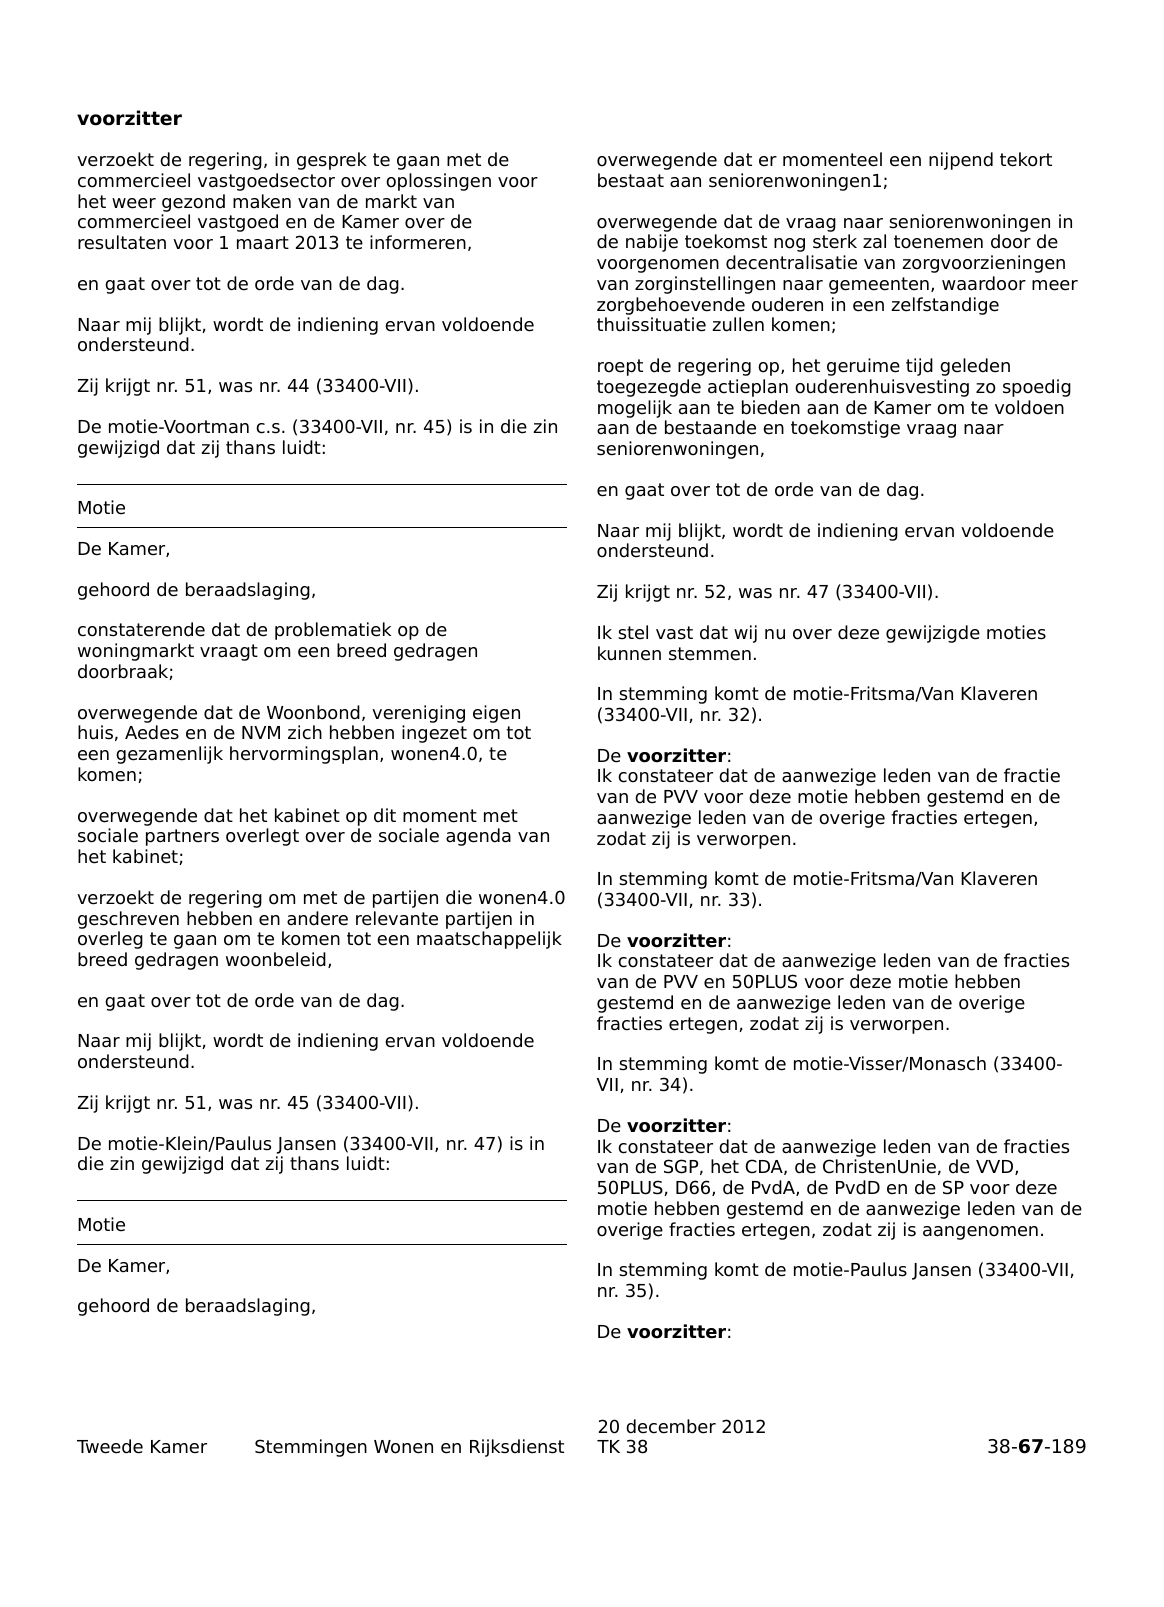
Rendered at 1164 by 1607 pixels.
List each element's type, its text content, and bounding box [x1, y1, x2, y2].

text De voorzitter: [596, 1322, 1087, 1342]
text gehoord de beraadslaging, [77, 1296, 567, 1317]
text en gaat over tot de orde van de dag. [596, 480, 1087, 500]
text Naar mij blijkt, wordt de indiening ervan voldoende ondersteund. [596, 520, 1087, 562]
text Motie [77, 498, 567, 519]
text overwegende dat het kabinet op dit moment met sociale partners overlegt over de sociale agenda van het kabinet; [77, 805, 567, 868]
text De motie-Klein/Paulus Jansen (33400-VII, nr. 47) is in die zin gewijzigd dat zij thans luidt: [77, 1133, 567, 1175]
text gehoord de beraadslaging, [77, 579, 567, 600]
text en gaat over tot de orde van de dag. [77, 991, 567, 1011]
text In stemming komt de motie-Visser/Monasch (33400-VII, nr. 34). [596, 1054, 1087, 1096]
text Ik constateer dat de aanwezige leden van de fracties van de SGP, het CDA, de ChristenUnie, de VVD, 50PLUS, D66, de PvdA, de PvdD en de SP voor deze motie hebben gestemd en de aanwezige leden van de overige fracties ertegen, zodat zij is aangenomen. [596, 1136, 1087, 1240]
text De Kamer, [77, 1256, 567, 1276]
text De Kamer, [77, 539, 567, 559]
text Ik stel vast dat wij nu over deze gewijzigde moties kunnen stemmen. [596, 623, 1087, 664]
text Zij krijgt nr. 51, was nr. 45 (33400-VII). [77, 1093, 567, 1113]
text verzoekt de regering, in gesprek te gaan met de commercieel vastgoedsector over oplossingen voor het weer gezond maken van de markt van commercieel vastgoed en de Kamer over de resultaten voor 1 maart 2013 te informeren, [77, 150, 567, 254]
text In stemming komt de motie-Fritsma/Van Klaveren (33400-VII, nr. 32). [596, 684, 1087, 726]
text Motie [77, 1215, 567, 1236]
text Zij krijgt nr. 51, was nr. 44 (33400-VII). [77, 376, 567, 397]
text overwegende dat er momenteel een nijpend tekort bestaat aan seniorenwoningen1; [596, 150, 1087, 192]
text De voorzitter: [596, 746, 1087, 766]
text De voorzitter: [596, 931, 1087, 951]
text overwegende dat de Woonbond, vereniging eigen huis, Aedes en de NVM zich hebben ingezet om tot een gezamenlijk hervormingsplan, wonen4.0, te komen; [77, 702, 567, 785]
text overwegende dat de vraag naar seniorenwoningen in de nabije toekomst nog sterk zal toenemen door de voorgenomen decentralisatie van zorgvoorzieningen van zorginstellingen naar gemeenten, waardoor meer zorgbehoevende ouderen in een zelfstandige thuissituatie zullen komen; [596, 212, 1087, 336]
text Ik constateer dat de aanwezige leden van de fractie van de PVV voor deze motie hebben gestemd en de aanwezige leden van de overige fracties ertegen, zodat zij is verworpen. [596, 766, 1087, 849]
text roept de regering op, het geruime tijd geleden toegezegde actieplan ouderenhuisvesting zo spoedig mogelijk aan te bieden aan de Kamer om te voldoen aan de bestaande en toekomstige vraag naar seniorenwoningen, [596, 356, 1087, 460]
text In stemming komt de motie-Fritsma/Van Klaveren (33400-VII, nr. 33). [596, 869, 1087, 911]
text Naar mij blijkt, wordt de indiening ervan voldoende ondersteund. [77, 1031, 567, 1073]
text Ik constateer dat de aanwezige leden van de fracties van de PVV en 50PLUS voor deze motie hebben gestemd en de aanwezige leden van de overige fracties ertegen, zodat zij is verworpen. [596, 951, 1087, 1034]
text en gaat over tot de orde van de dag. [77, 274, 567, 294]
text constaterende dat de problematiek op de woningmarkt vraagt om een breed gedragen doorbraak; [77, 620, 567, 682]
text De voorzitter: [596, 1116, 1087, 1136]
text De motie-Voortman c.s. (33400-VII, nr. 45) is in die zin gewijzigd dat zij thans luidt: [77, 417, 567, 458]
text verzoekt de regering om met de partijen die wonen4.0 geschreven hebben en andere relevante partijen in overleg te gaan om te komen tot een maatschappelijk breed gedragen woonbeleid, [77, 888, 567, 971]
text Naar mij blijkt, wordt de indiening ervan voldoende ondersteund. [77, 314, 567, 356]
text In stemming komt de motie-Paulus Jansen (33400-VII, nr. 35). [596, 1260, 1087, 1302]
text Zij krijgt nr. 52, was nr. 47 (33400-VII). [596, 582, 1087, 603]
